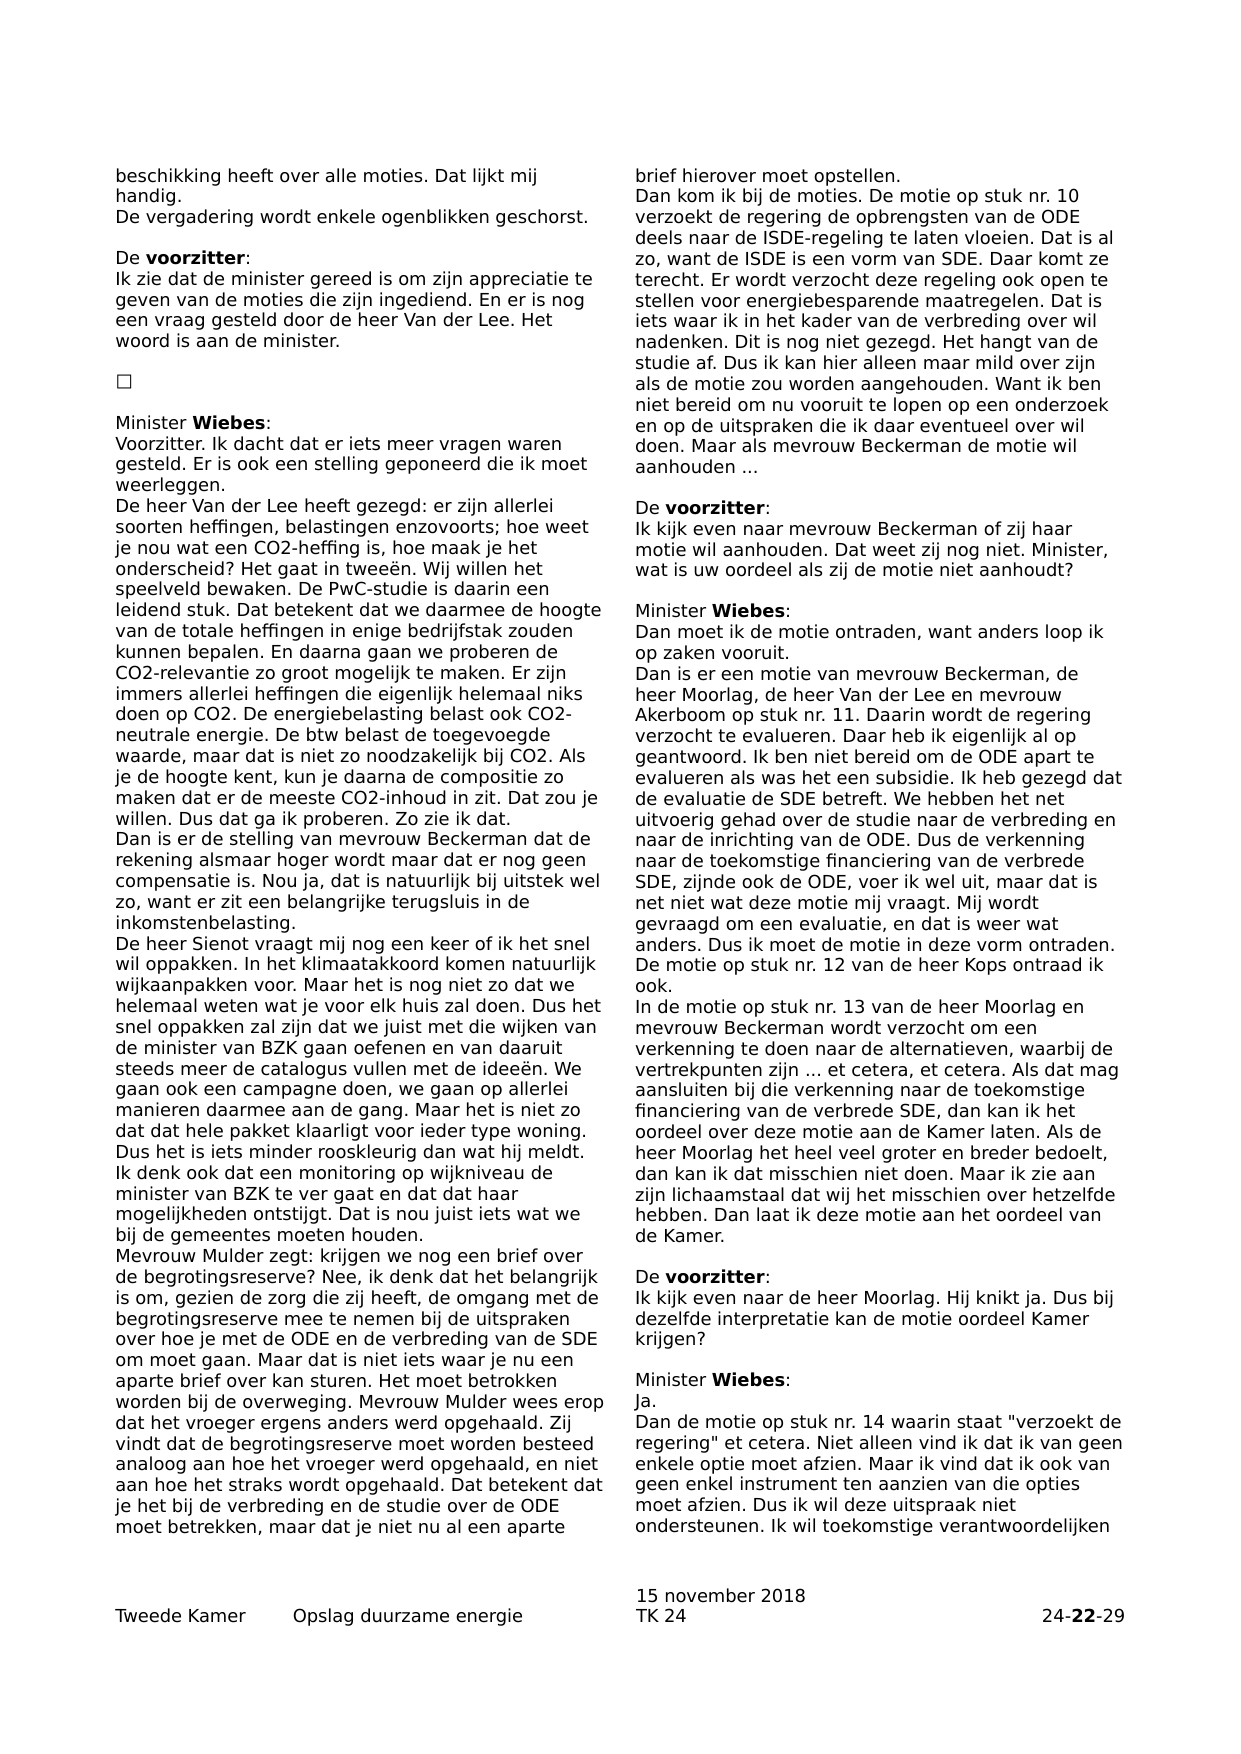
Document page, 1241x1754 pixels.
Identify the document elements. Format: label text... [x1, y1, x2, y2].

text De motie op stuk nr. 12 van de heer Kops ontraad ik ook. [635, 955, 1125, 997]
text De voorzitter: [635, 1267, 1125, 1287]
text Ja. [635, 1391, 1125, 1412]
text Dan is er de stelling van mevrouw Beckerman dat de rekening alsmaar hoger wordt maar dat er nog geen compensatie is. Nou ja, dat is natuurlijk bij uitstek wel zo, want er zit een belangrijke terugsluis in de inkomstenbelasting. [115, 829, 605, 933]
text Mevrouw Mulder zegt: krijgen we nog een brief over de begrotingsreserve? Nee, ik denk dat het belangrijk is om, gezien de zorg die zij heeft, de omgang met de begrotingsreserve mee te nemen bij de uitspraken over hoe je met de ODE en de verbreding van de SDE om moet gaan. Maar dat is niet iets waar je nu een aparte brief over kan sturen. Het moet betrokken worden bij de overweging. Mevrouw Mulder wees erop dat het vroeger ergens anders werd opgehaald. Zij vindt dat de begrotingsreserve moet worden besteed analoog aan hoe het vroeger werd opgehaald, en niet aan hoe het straks wordt opgehaald. Dat betekent dat je het bij de verbreding en de studie over de ODE moet betrekken, maar dat je niet nu al een aparte [115, 1246, 605, 1537]
text Dan de motie op stuk nr. 14 waarin staat "verzoekt de regering" et cetera. Niet alleen vind ik dat ik van geen enkele optie moet afzien. Maar ik vind dat ik ook van geen enkel instrument ten aanzien van die opties moet afzien. Dus ik wil deze uitspraak niet ondersteunen. Ik wil toekomstige verantwoordelijken [635, 1412, 1125, 1537]
text Minister Wiebes: [635, 601, 1125, 622]
text De voorzitter: [635, 498, 1125, 518]
text brief hierover moet opstellen. [635, 165, 1125, 186]
text De heer Sienot vraagt mij nog een keer of ik het snel wil oppakken. In het klimaatakkoord komen natuurlijk wijkaanpakken voor. Maar het is nog niet zo dat we helemaal weten wat je voor elk huis zal doen. Dus het snel oppakken zal zijn dat we juist met die wijken van de minister van BZK gaan oefenen en van daaruit steeds meer de catalogus vullen met de ideeën. We gaan ook een campagne doen, we gaan op allerlei manieren daarmee aan de gang. Maar het is niet zo dat dat hele pakket klaarligt voor ieder type woning. Dus het is iets minder rooskleurig dan wat hij meldt. Ik denk ook dat een monitoring op wijkniveau de minister van BZK te ver gaat en dat dat haar mogelijkheden ontstijgt. Dat is nou juist iets wat we bij de gemeentes moeten houden. [115, 933, 605, 1246]
text De vergadering wordt enkele ogenblikken geschorst. [115, 207, 605, 228]
text Minister Wiebes: [635, 1370, 1125, 1391]
text Dan moet ik de motie ontraden, want anders loop ik op zaken vooruit. [635, 622, 1125, 663]
text Voorzitter. Ik dacht dat er iets meer vragen waren gesteld. Er is ook een stelling geponeerd die ik moet weerleggen. [115, 433, 605, 496]
text Ik kijk even naar de heer Moorlag. Hij knikt ja. Dus bij dezelfde interpretatie kan de motie oordeel Kamer krijgen? [635, 1287, 1125, 1350]
text De heer Van der Lee heeft gezegd: er zijn allerlei soorten heffingen, belastingen enzovoorts; hoe weet je nou wat een CO2-heffing is, hoe maak je het onderscheid? Het gaat in tweeën. Wij willen het speelveld bewaken. De PwC-studie is daarin een leidend stuk. Dat betekent dat we daarmee de hoogte van de totale heffingen in enige bedrijfstak zouden kunnen bepalen. En daarna gaan we proberen de CO2-relevantie zo groot mogelijk te maken. Er zijn immers allerlei heffingen die eigenlijk helemaal niks doen op CO2. De energiebelasting belast ook CO2-neutrale energie. De btw belast de toegevoegde waarde, maar dat is niet zo noodzakelijk bij CO2. Als je de hoogte kent, kun je daarna de compositie zo maken dat er de meeste CO2-inhoud in zit. Dat zou je willen. Dus dat ga ik proberen. Zo zie ik dat. [115, 496, 605, 829]
text ⬜ [115, 372, 605, 393]
text Minister Wiebes: [115, 413, 605, 433]
text De voorzitter: [115, 248, 605, 268]
text Dan kom ik bij de moties. De motie op stuk nr. 10 verzoekt de regering de opbrengsten van de ODE deels naar de ISDE-regeling te laten vloeien. Dat is al zo, want de ISDE is een vorm van SDE. Daar komt ze terecht. Er wordt verzocht deze regeling ook open te stellen voor energiebesparende maatregelen. Dat is iets waar ik in het kader van de verbreding over wil nadenken. Dit is nog niet gezegd. Het hangt van de studie af. Dus ik kan hier alleen maar mild over zijn als de motie zou worden aangehouden. Want ik ben niet bereid om nu vooruit te lopen op een onderzoek en op de uitspraken die ik daar eventueel over wil doen. Maar als mevrouw Beckerman de motie wil aanhouden ... [635, 186, 1125, 478]
text Ik kijk even naar mevrouw Beckerman of zij haar motie wil aanhouden. Dat weet zij nog niet. Minister, wat is uw oordeel als zij de motie niet aanhoudt? [635, 518, 1125, 581]
text beschikking heeft over alle moties. Dat lijkt mij handig. [115, 165, 605, 207]
text Dan is er een motie van mevrouw Beckerman, de heer Moorlag, de heer Van der Lee en mevrouw Akerboom op stuk nr. 11. Daarin wordt de regering verzocht te evalueren. Daar heb ik eigenlijk al op geantwoord. Ik ben niet bereid om de ODE apart te evalueren als was het een subsidie. Ik heb gezegd dat de evaluatie de SDE betreft. We hebben het net uitvoerig gehad over de studie naar de verbreding en naar de inrichting van de ODE. Dus de verkenning naar de toekomstige financiering van de verbrede SDE, zijnde ook de ODE, voer ik wel uit, maar dat is net niet wat deze motie mij vraagt. Mij wordt gevraagd om een evaluatie, en dat is weer wat anders. Dus ik moet de motie in deze vorm ontraden. [635, 663, 1125, 955]
text Ik zie dat de minister gereed is om zijn appreciatie te geven van de moties die zijn ingediend. En er is nog een vraag gesteld door de heer Van der Lee. Het woord is aan de minister. [115, 268, 605, 352]
text In de motie op stuk nr. 13 van de heer Moorlag en mevrouw Beckerman wordt verzocht om een verkenning te doen naar de alternatieven, waarbij de vertrekpunten zijn ... et cetera, et cetera. Als dat mag aansluiten bij die verkenning naar de toekomstige financiering van de verbrede SDE, dan kan ik het oordeel over deze motie aan de Kamer laten. Als de heer Moorlag het heel veel groter en breder bedoelt, dan kan ik dat misschien niet doen. Maar ik zie aan zijn lichaamstaal dat wij het misschien over hetzelfde hebben. Dan laat ik deze motie aan het oordeel van de Kamer. [635, 997, 1125, 1247]
